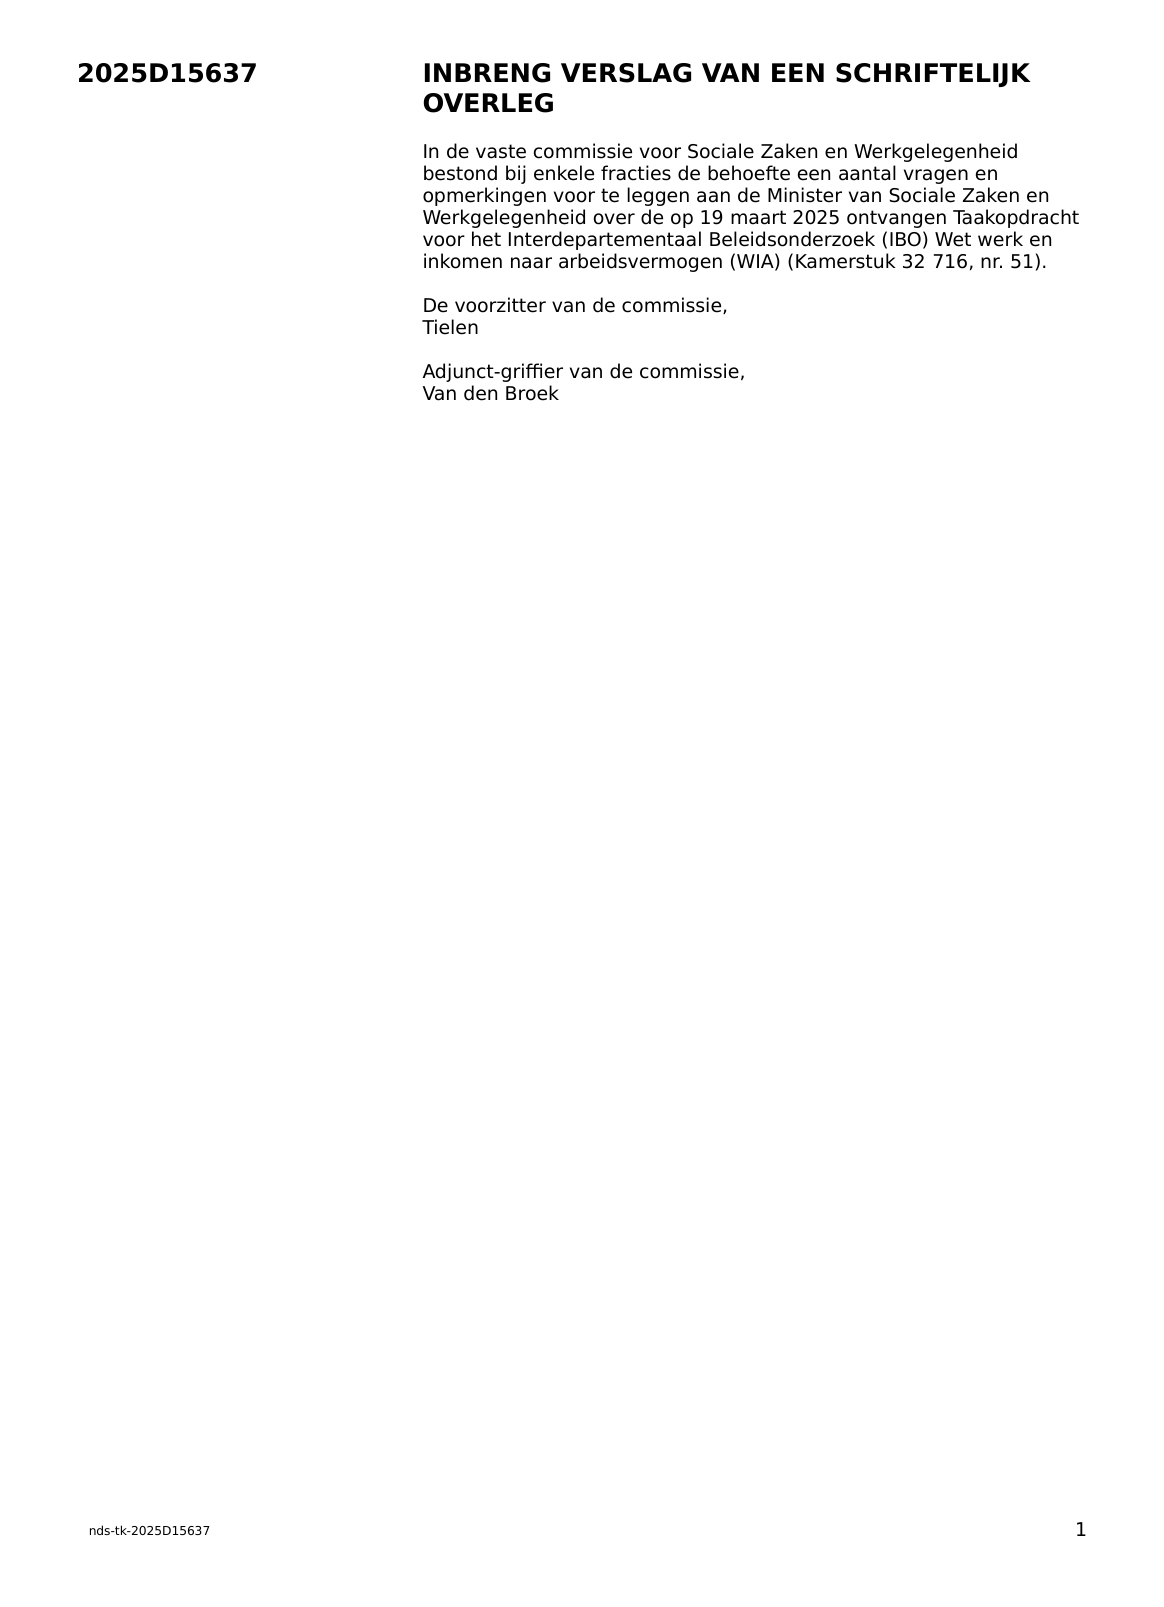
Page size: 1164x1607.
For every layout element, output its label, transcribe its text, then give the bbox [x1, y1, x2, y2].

text 2025D15637 INBRENG VERSLAG VAN EEN SCHRIFTELIJK OVERLEG [77, 59, 1087, 118]
text Tielen [422, 317, 1087, 339]
text In de vaste commissie voor Sociale Zaken en Werkgelegenheid bestond bij enkele fracties de behoefte een aantal vragen en opmerkingen voor te leggen aan de Minister van Sociale Zaken en Werkgelegenheid over de op 19 maart 2025 ontvangen Taakopdracht voor het Interdepartementaal Beleidsonderzoek (IBO) Wet werk en inkomen naar arbeidsvermogen (WIA) (Kamerstuk 32 716, nr. 51). [422, 141, 1087, 272]
text Adjunct-griffier van de commissie, [422, 361, 1087, 383]
text nds-tk-2025D15637 [88, 1524, 323, 1538]
text Van den Broek [422, 383, 1087, 405]
text De voorzitter van de commissie, [422, 295, 1087, 317]
